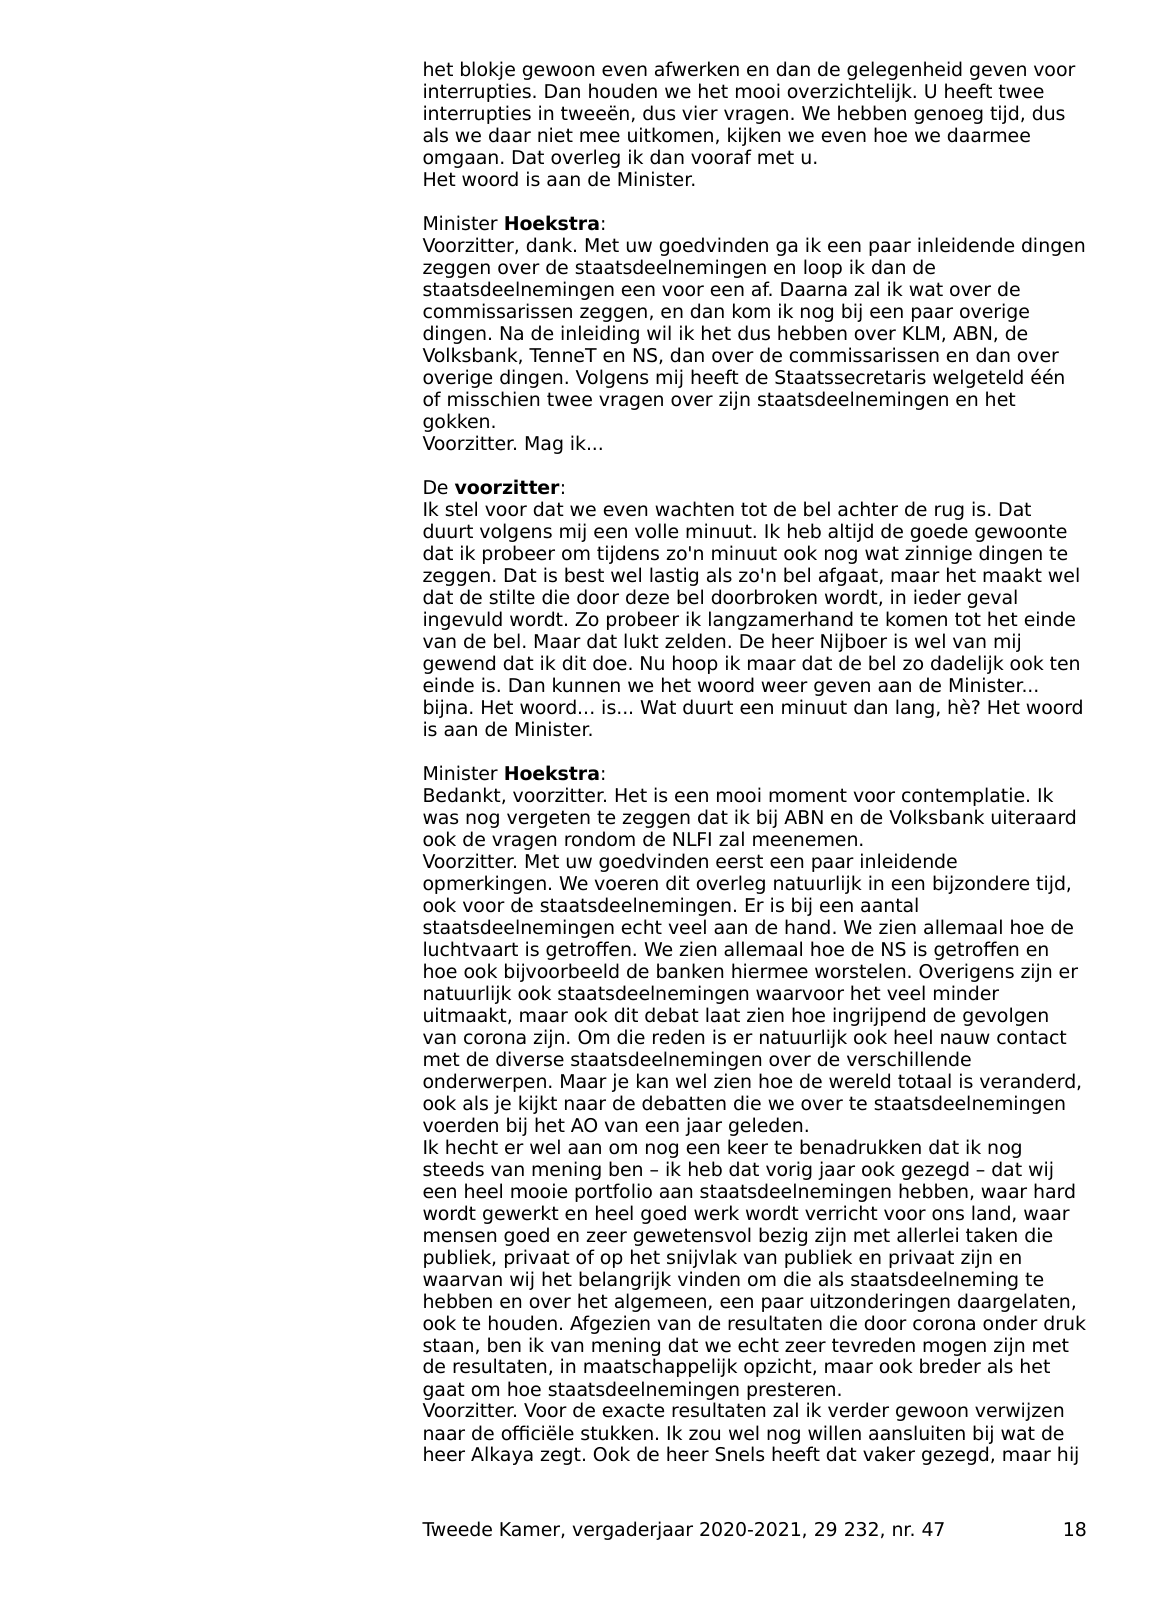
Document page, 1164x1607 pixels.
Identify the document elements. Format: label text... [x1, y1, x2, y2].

text Voorzitter, dank. Met uw goedvinden ga ik een paar inleidende dingen zeggen over de staatsdeelnemingen en loop ik dan de staatsdeelnemingen een voor een af. Daarna zal ik wat over de commissarissen zeggen, en dan kom ik nog bij een paar overige dingen. Na de inleiding wil ik het dus hebben over KLM, ABN, de Volksbank, TenneT en NS, dan over de commissarissen en dan over overige dingen. Volgens mij heeft de Staatssecretaris welgeteld één of misschien twee vragen over zijn staatsdeelnemingen en het gokken. [422, 235, 1087, 433]
text Ik stel voor dat we even wachten tot de bel achter de rug is. Dat duurt volgens mij een volle minuut. Ik heb altijd de goede gewoonte dat ik probeer om tijdens zo'n minuut ook nog wat zinnige dingen te zeggen. Dat is best wel lastig als zo'n bel afgaat, maar het maakt wel dat de stilte die door deze bel doorbroken wordt, in ieder geval ingevuld wordt. Zo probeer ik langzamerhand te komen tot het einde van de bel. Maar dat lukt zelden. De heer Nijboer is wel van mij gewend dat ik dit doe. Nu hoop ik maar dat de bel zo dadelijk ook ten einde is. Dan kunnen we het woord weer geven aan de Minister... bijna. Het woord... is... Wat duurt een minuut dan lang, hè? Het woord is aan de Minister. [422, 499, 1087, 741]
text Voorzitter. Voor de exacte resultaten zal ik verder gewoon verwijzen naar de officiële stukken. Ik zou wel nog willen aansluiten bij wat de heer Alkaya zegt. Ook de heer Snels heeft dat vaker gezegd, maar hij [422, 1400, 1087, 1466]
text Minister Hoekstra: [422, 213, 1087, 235]
text Ik hecht er wel aan om nog een keer te benadrukken dat ik nog steeds van mening ben – ik heb dat vorig jaar ook gezegd – dat wij een heel mooie portfolio aan staatsdeelnemingen hebben, waar hard wordt gewerkt en heel goed werk wordt verricht voor ons land, waar mensen goed en zeer gewetensvol bezig zijn met allerlei taken die publiek, privaat of op het snijvlak van publiek en privaat zijn en waarvan wij het belangrijk vinden om die als staatsdeelneming te hebben en over het algemeen, een paar uitzonderingen daargelaten, ook te houden. Afgezien van de resultaten die door corona onder druk staan, ben ik van mening dat we echt zeer tevreden mogen zijn met de resultaten, in maatschappelijk opzicht, maar ook breder als het gaat om hoe staatsdeelnemingen presteren. [422, 1137, 1087, 1400]
text Minister Hoekstra: [422, 763, 1087, 785]
text het blokje gewoon even afwerken en dan de gelegenheid geven voor interrupties. Dan houden we het mooi overzichtelijk. U heeft twee interrupties in tweeën, dus vier vragen. We hebben genoeg tijd, dus als we daar niet mee uitkomen, kijken we even hoe we daarmee omgaan. Dat overleg ik dan vooraf met u. [422, 59, 1087, 169]
text Voorzitter. Met uw goedvinden eerst een paar inleidende opmerkingen. We voeren dit overleg natuurlijk in een bijzondere tijd, ook voor de staatsdeelnemingen. Er is bij een aantal staatsdeelnemingen echt veel aan de hand. We zien allemaal hoe de luchtvaart is getroffen. We zien allemaal hoe de NS is getroffen en hoe ook bijvoorbeeld de banken hiermee worstelen. Overigens zijn er natuurlijk ook staatsdeelnemingen waarvoor het veel minder uitmaakt, maar ook dit debat laat zien hoe ingrijpend de gevolgen van corona zijn. Om die reden is er natuurlijk ook heel nauw contact met de diverse staatsdeelnemingen over de verschillende onderwerpen. Maar je kan wel zien hoe de wereld totaal is veranderd, ook als je kijkt naar de debatten die we over te staatsdeelnemingen voerden bij het AO van een jaar geleden. [422, 851, 1087, 1137]
text Bedankt, voorzitter. Het is een mooi moment voor contemplatie. Ik was nog vergeten te zeggen dat ik bij ABN en de Volksbank uiteraard ook de vragen rondom de NLFI zal meenemen. [422, 785, 1087, 851]
text Voorzitter. Mag ik... [422, 433, 1087, 455]
text De voorzitter: [422, 477, 1087, 499]
text Het woord is aan de Minister. [422, 169, 1087, 191]
